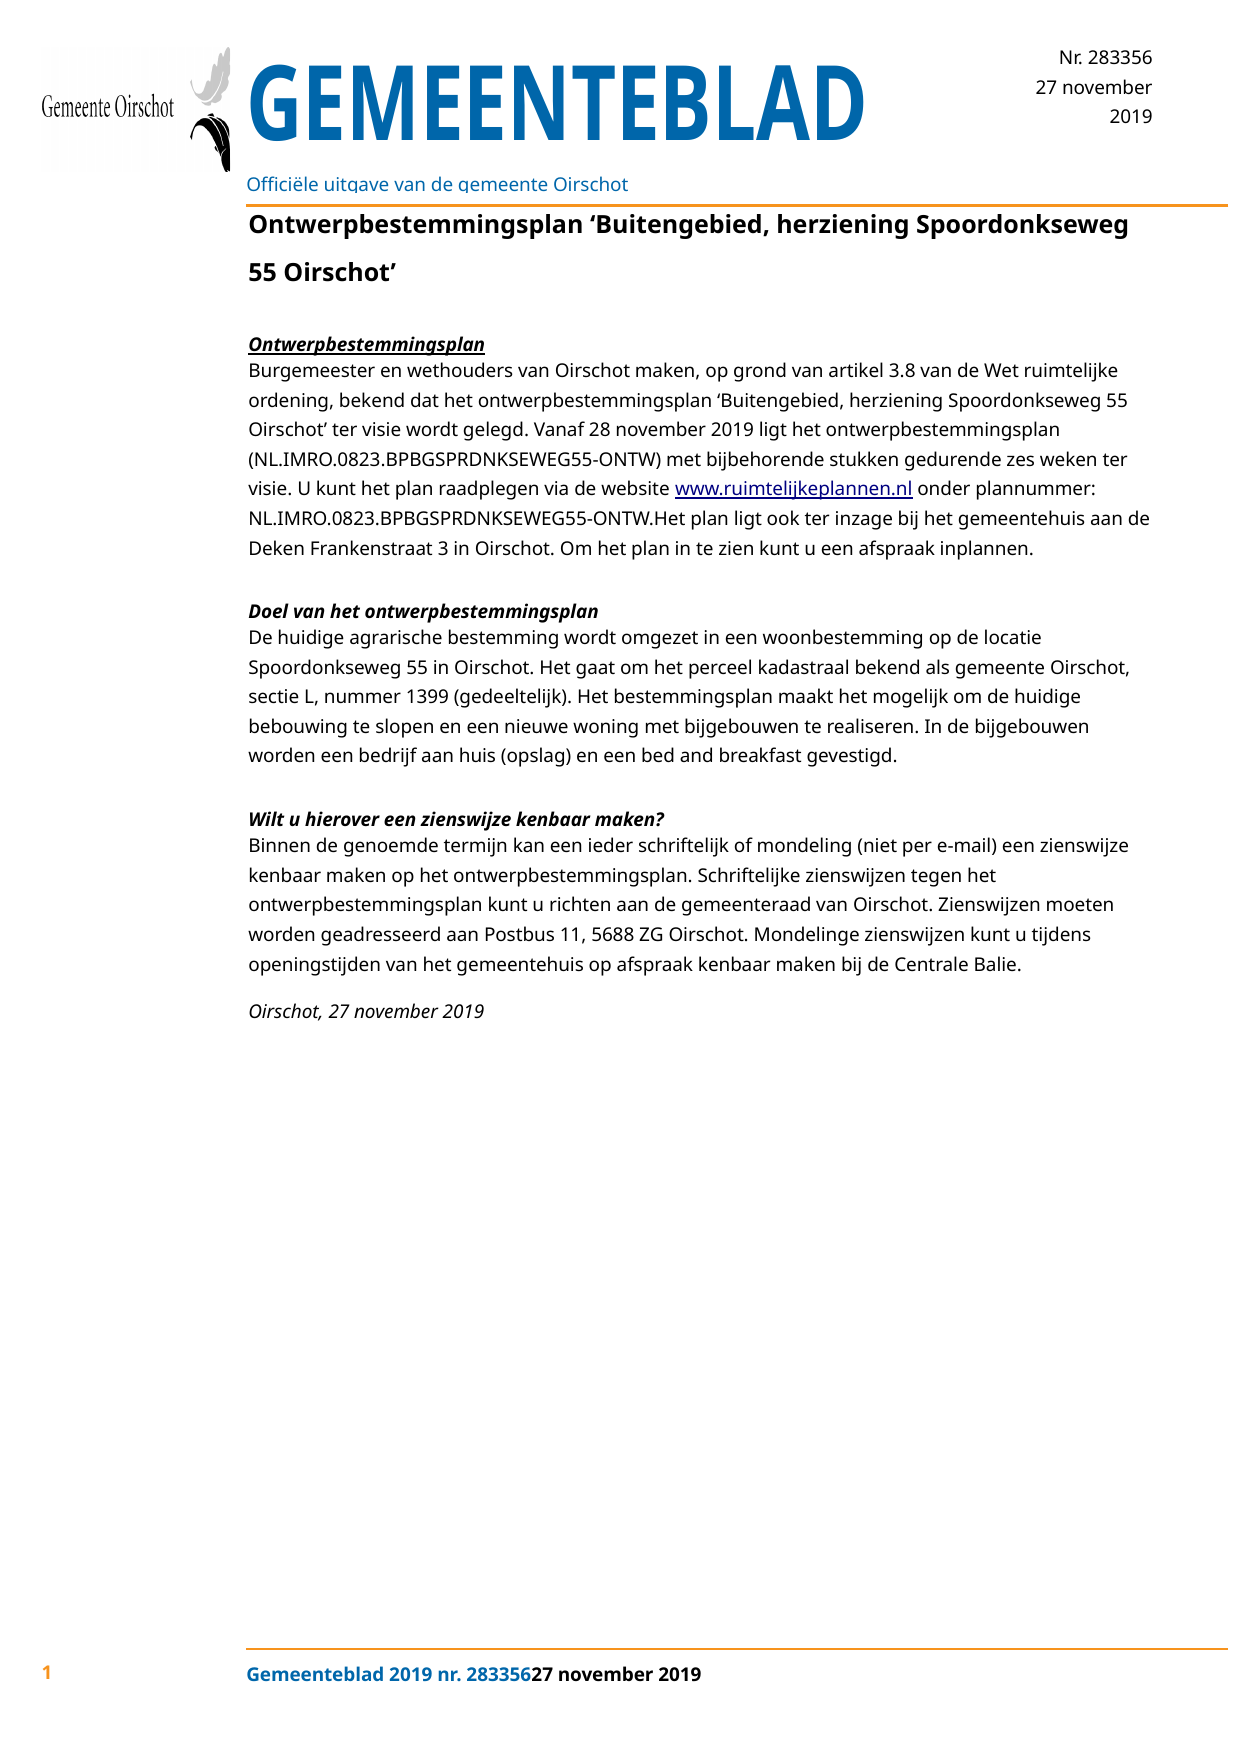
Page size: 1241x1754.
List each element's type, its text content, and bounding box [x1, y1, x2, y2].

text Wilt u hierover een zienswijze kenbaar maken? [248, 807, 1152, 832]
text De huidige agrarische bestemming wordt omgezet in een woonbestemming op de locatie Spoordonkseweg 55 in Oirschot. Het gaat om het perceel kadastraal bekend als gemeente Oirschot, sectie L, nummer 1399 (gedeeltelijk). Het bestemmingsplan maakt het mogelijk om de huidige bebouwing te slopen en een nieuwe woning met bijgebouwen te realiseren. In de bijgebouwen worden een bedrijf aan huis (opslag) en een bed and breakfast gevestigd. [248, 624, 1152, 768]
text Oirschot, 27 november 2019 [248, 998, 1152, 1024]
text Burgemeester en wethouders van Oirschot maken, op grond van artikel 3.8 van de Wet ruimtelijke ordening, bekend dat het ontwerpbestemmingsplan ‘Buitengebied, herziening Spoordonkseweg 55 Oirschot’ ter visie wordt gelegd. Vanaf 28 november 2019 ligt het ontwerpbestemmingsplan (NL.IMRO.0823.BPBGSPRDNKSEWEG55-ONTW) met bijbehorende stukken gedurende zes weken ter visie. U kunt het plan raadplegen via de website www.ruimtelijkeplannen.nl onder plannummer: NL.IMRO.0823.BPBGSPRDNKSEWEG55-ONTW.Het plan ligt ook ter inzage bij het gemeentehuis aan de Deken Frankenstraat 3 in Oirschot. Om het plan in te zien kunt u een afspraak inplannen. [248, 357, 1152, 560]
text Ontwerpbestemmingsplan ‘Buitengebied, herziening Spoordonkseweg 55 Oirschot’ [248, 207, 1152, 288]
text Ontwerpbestemmingsplan [248, 331, 1152, 357]
text Doel van het ontwerpbestemmingsplan [248, 599, 1152, 624]
picture [41, 47, 231, 172]
text Binnen de genoemde termijn kan een ieder schriftelijk of mondeling (niet per e-mail) een zienswijze kenbaar maken op het ontwerpbestemmingsplan. Schriftelijke zienswijzen tegen het ontwerpbestemmingsplan kunt u richten aan de gemeenteraad van Oirschot. Zienswijzen moeten worden geadresseerd aan Postbus 11, 5688 ZG Oirschot. Mondelinge zienswijzen kunt u tijdens openingstijden van het gemeentehuis op afspraak kenbaar maken bij de Centrale Balie. [248, 832, 1152, 976]
